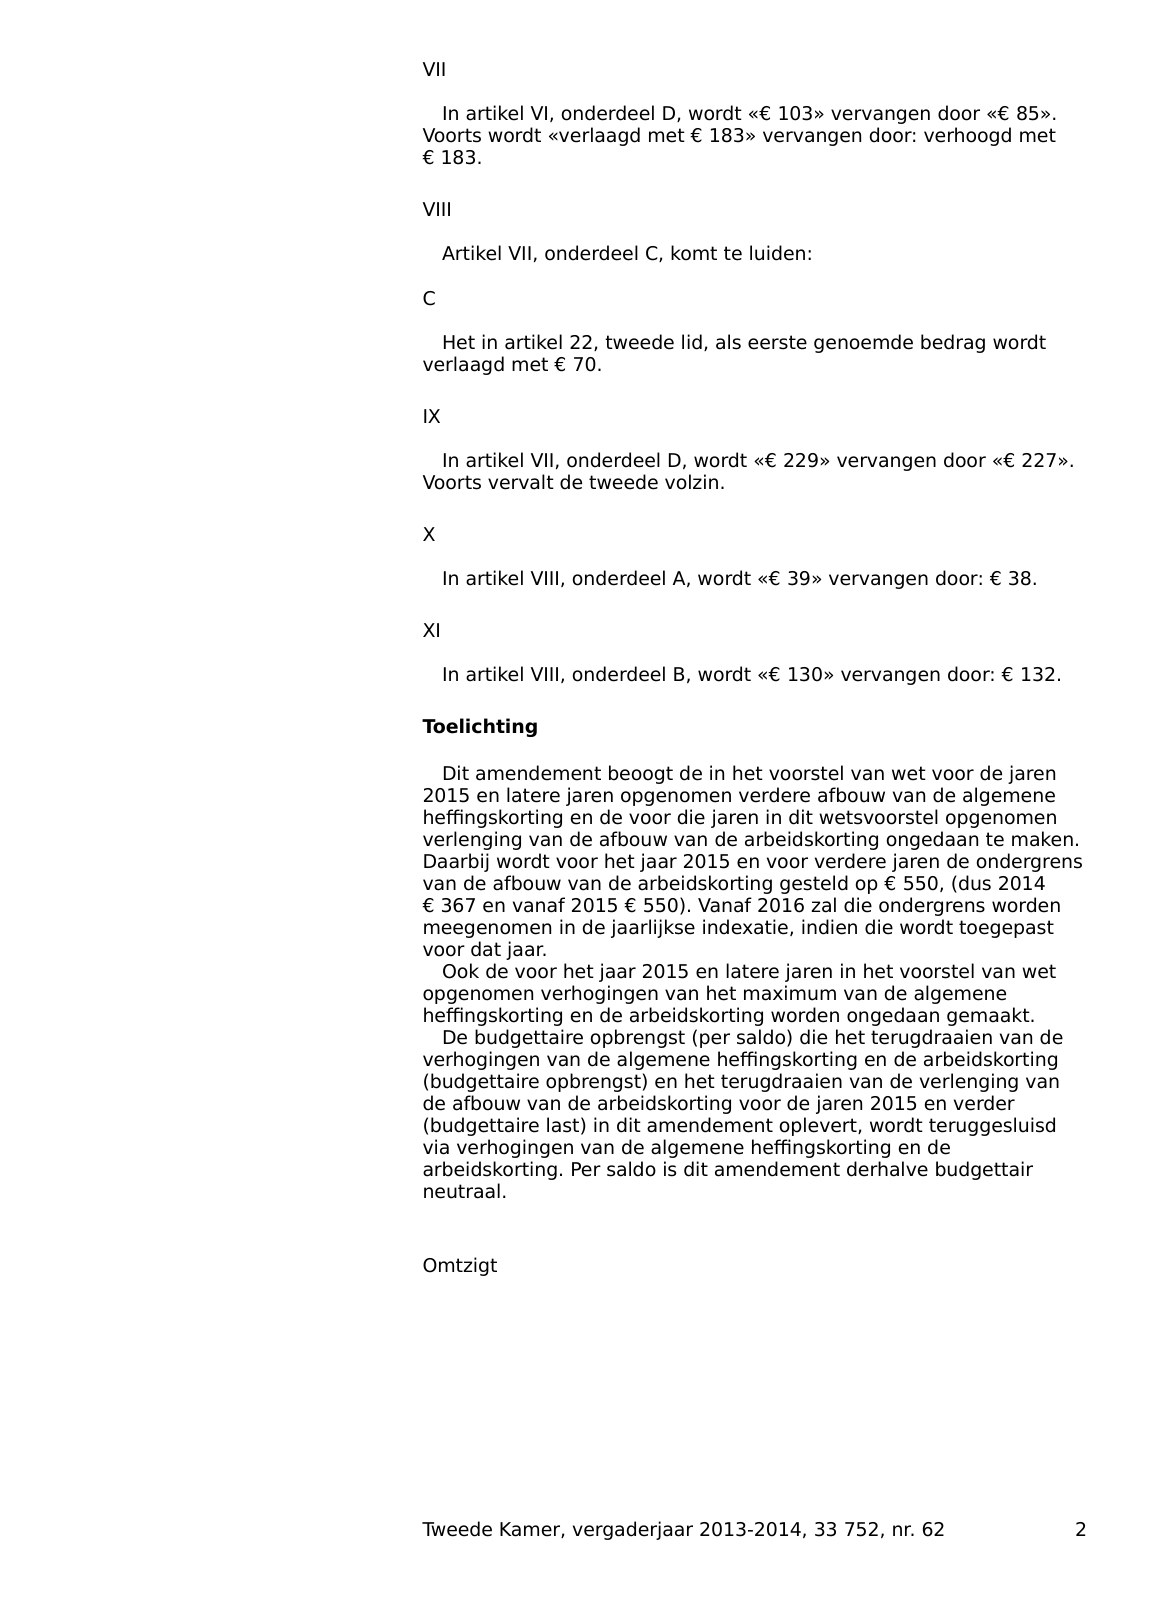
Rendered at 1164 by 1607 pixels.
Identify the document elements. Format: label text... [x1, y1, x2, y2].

subtitle VIII [422, 199, 1087, 221]
text In artikel VII, onderdeel D, wordt «€ 229» vervangen door «€ 227». Voorts vervalt de tweede volzin. [422, 450, 1087, 494]
subtitle X [422, 524, 1087, 546]
text In artikel VIII, onderdeel B, wordt «€ 130» vervangen door: € 132. [422, 664, 1087, 686]
text In artikel VI, onderdeel D, wordt «€ 103» vervangen door «€ 85». Voorts wordt «verlaagd met € 183» vervangen door: verhoogd met € 183. [422, 103, 1087, 169]
subtitle XI [422, 620, 1087, 642]
text Het in artikel 22, tweede lid, als eerste genoemde bedrag wordt verlaagd met € 70. [422, 332, 1087, 376]
text C [422, 287, 1087, 309]
subtitle IX [422, 406, 1087, 428]
subtitle Toelichting [422, 716, 1087, 738]
text Artikel VII, onderdeel C, komt te luiden: [422, 243, 1087, 265]
subtitle VII [422, 59, 1087, 81]
text Dit amendement beoogt de in het voorstel van wet voor de jaren 2015 en latere jaren opgenomen verdere afbouw van de algemene heffingskorting en de voor die jaren in dit wetsvoorstel opgenomen verlenging van de afbouw van de arbeidskorting ongedaan te maken. Daarbij wordt voor het jaar 2015 en voor verdere jaren de ondergrens van de afbouw van de arbeidskorting gesteld op € 550, (dus 2014 € 367 en vanaf 2015 € 550). Vanaf 2016 zal die ondergrens worden meegenomen in de jaarlijkse indexatie, indien die wordt toegepast voor dat jaar. [422, 763, 1087, 961]
text Omtzigt [422, 1233, 1087, 1277]
text De budgettaire opbrengst (per saldo) die het terugdraaien van de verhogingen van de algemene heffingskorting en de arbeidskorting (budgettaire opbrengst) en het terugdraaien van de verlenging van de afbouw van de arbeidskorting voor de jaren 2015 en verder (budgettaire last) in dit amendement oplevert, wordt teruggesluisd via verhogingen van de algemene heffingskorting en de arbeidskorting. Per saldo is dit amendement derhalve budgettair neutraal. [422, 1027, 1087, 1203]
text In artikel VIII, onderdeel A, wordt «€ 39» vervangen door: € 38. [422, 568, 1087, 590]
text Ook de voor het jaar 2015 en latere jaren in het voorstel van wet opgenomen verhogingen van het maximum van de algemene heffingskorting en de arbeidskorting worden ongedaan gemaakt. [422, 961, 1087, 1027]
